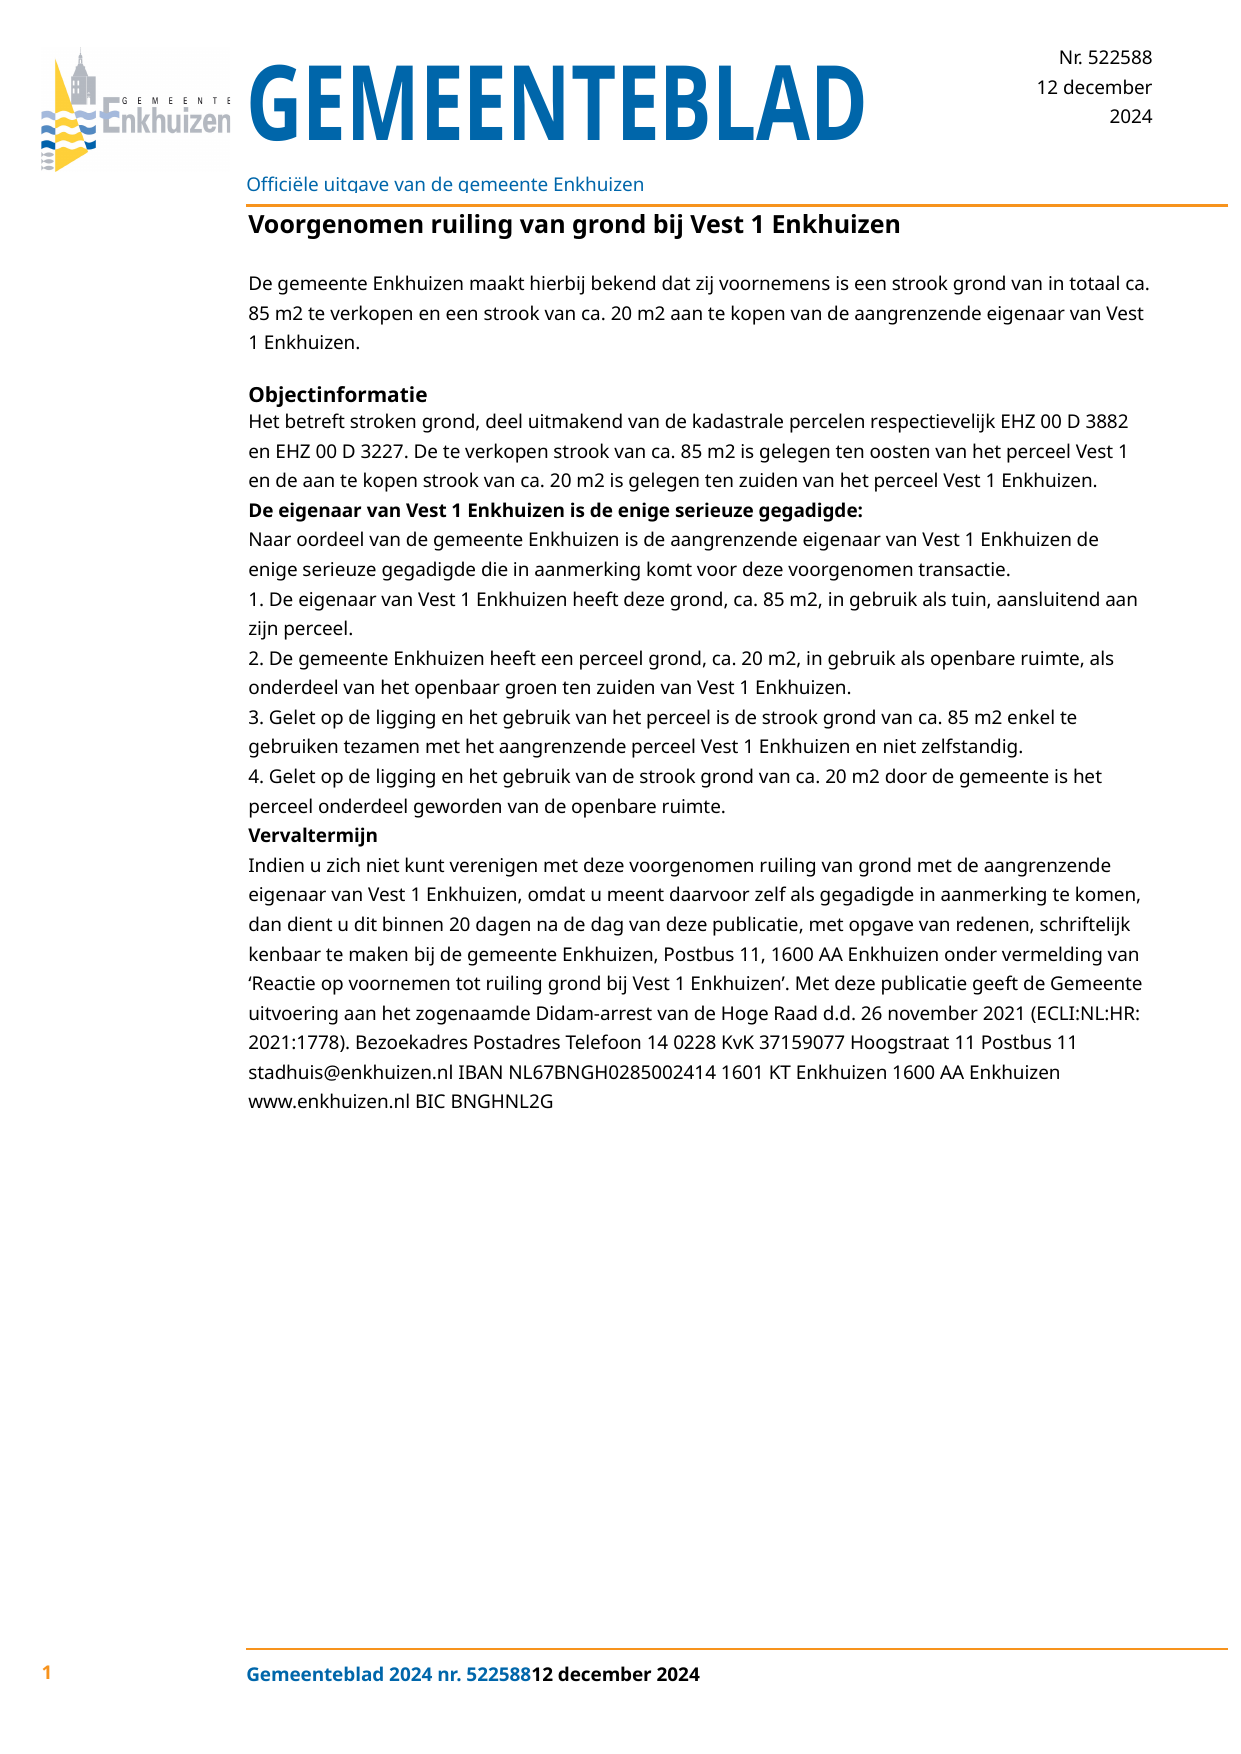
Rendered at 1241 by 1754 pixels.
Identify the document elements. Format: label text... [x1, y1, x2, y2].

text Naar oordeel van de gemeente Enkhuizen is de aangrenzende eigenaar van Vest 1 Enkhuizen de enige serieuze gegadigde die in aanmerking komt voor deze voorgenomen transactie. [248, 527, 1152, 582]
text De eigenaar van Vest 1 Enkhuizen is de enige serieuze gegadigde: [248, 497, 1152, 523]
text Het betreft stroken grond, deel uitmakend van de kadastrale percelen respectievelijk EHZ 00 D 3882 en EHZ 00 D 3227. De te verkopen strook van ca. 85 m2 is gelegen ten oosten van het perceel Vest 1 en de aan te kopen strook van ca. 20 m2 is gelegen ten zuiden van het perceel Vest 1 Enkhuizen. [248, 408, 1152, 493]
text 4. Gelet op de ligging en het gebruik van de strook grond van ca. 20 m2 door de gemeente is het perceel onderdeel geworden van de openbare ruimte. [248, 763, 1152, 819]
text Indien u zich niet kunt verenigen met deze voorgenomen ruiling van grond met de aangrenzende eigenaar van Vest 1 Enkhuizen, omdat u meent daarvoor zelf als gegadigde in aanmerking te komen, dan dient u dit binnen 20 dagen na de dag van deze publicatie, met opgave van redenen, schriftelijk kenbaar te maken bij de gemeente Enkhuizen, Postbus 11, 1600 AA Enkhuizen onder vermelding van ‘Reactie op voornemen tot ruiling grond bij Vest 1 Enkhuizen’. Met deze publicatie geeft de Gemeente uitvoering aan het zogenaamde Didam-arrest van de Hoge Raad d.d. 26 november 2021 (ECLI:NL:HR: 2021:1778). Bezoekadres Postadres Telefoon 14 0228 KvK 37159077 Hoogstraat 11 Postbus 11 stadhuis@enkhuizen.nl IBAN NL67BNGH0285002414 1601 KT Enkhuizen 1600 AA Enkhuizen www.enkhuizen.nl BIC BNGHNL2G [248, 852, 1152, 1114]
text Objectinformatie [248, 380, 1152, 408]
text De gemeente Enkhuizen maakt hierbij bekend dat zij voornemens is een strook grond van in totaal ca. 85 m2 te verkopen en een strook van ca. 20 m2 aan te kopen van de aangrenzende eigenaar van Vest 1 Enkhuizen. [248, 270, 1152, 355]
picture [41, 47, 231, 172]
text 1. De eigenaar van Vest 1 Enkhuizen heeft deze grond, ca. 85 m2, in gebruik als tuin, aansluitend aan zijn perceel. [248, 586, 1152, 641]
text 2. De gemeente Enkhuizen heeft een perceel grond, ca. 20 m2, in gebruik als openbare ruimte, als onderdeel van het openbaar groen ten zuiden van Vest 1 Enkhuizen. [248, 645, 1152, 700]
text Vervaltermijn [248, 822, 1152, 848]
text 3. Gelet op de ligging en het gebruik van het perceel is de strook grond van ca. 85 m2 enkel te gebruiken tezamen met het aangrenzende perceel Vest 1 Enkhuizen en niet zelfstandig. [248, 704, 1152, 759]
text Voorgenomen ruiling van grond bij Vest 1 Enkhuizen [248, 207, 1152, 241]
